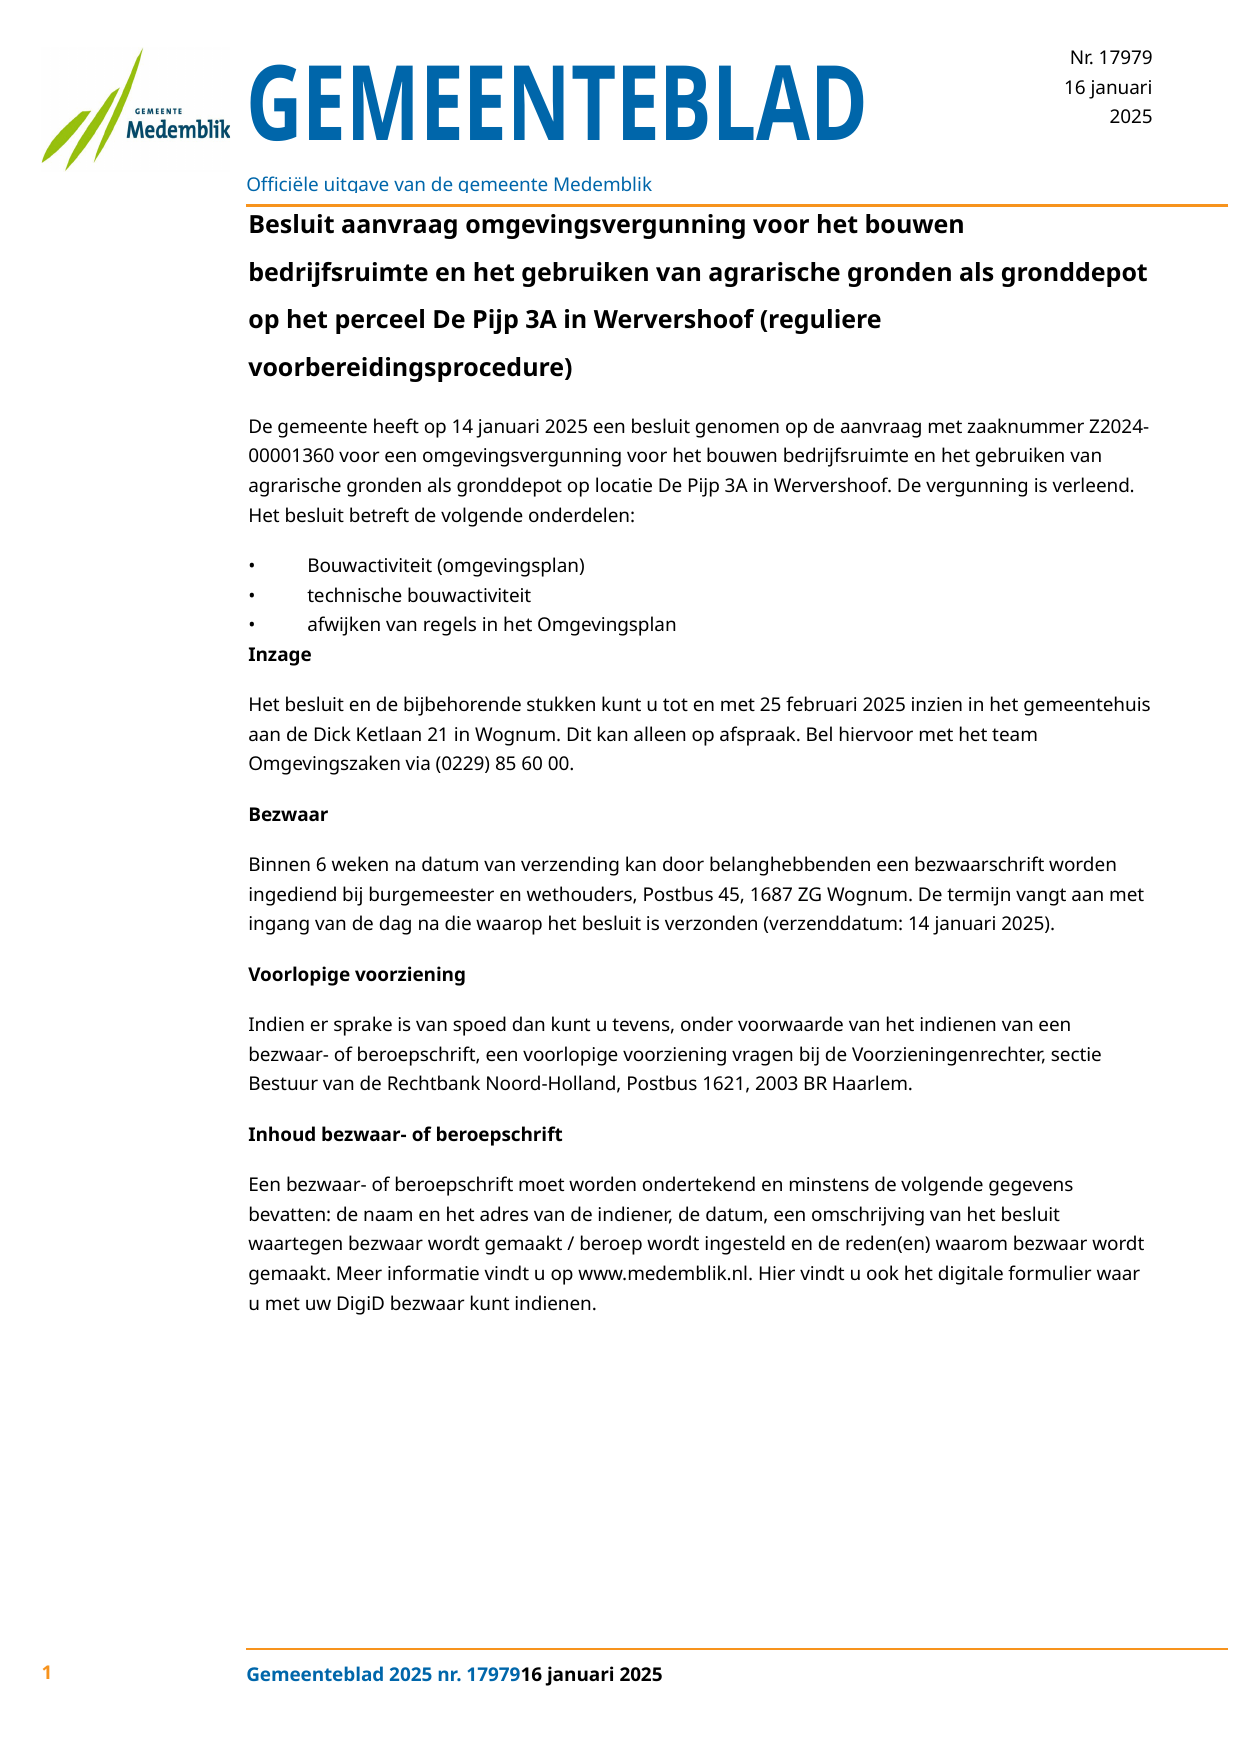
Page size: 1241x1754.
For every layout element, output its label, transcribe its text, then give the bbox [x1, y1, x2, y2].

text Het besluit en de bijbehorende stukken kunt u tot en met 25 februari 2025 inzien in het gemeentehuis aan de Dick Ketlaan 21 in Wognum. Dit kan alleen op afspraak. Bel hiervoor met het team Omgevingszaken via (0229) 85 60 00. [248, 691, 1152, 776]
picture [41, 47, 231, 172]
text Besluit aanvraag omgevingsvergunning voor het bouwen bedrijfsruimte en het gebruiken van agrarische gronden als gronddepot op het perceel De Pijp 3A in Wervershoof (reguliere voorbereidingsprocedure) [248, 207, 1152, 384]
list afwijken van regels in het Omgevingsplan [248, 611, 1152, 637]
text Bezwaar [248, 801, 1152, 827]
text De gemeente heeft op 14 januari 2025 een besluit genomen op de aanvraag met zaaknummer Z2024-00001360 voor een omgevingsvergunning voor het bouwen bedrijfsruimte en het gebruiken van agrarische gronden als gronddepot op locatie De Pijp 3A in Wervershoof. De vergunning is verleend. Het besluit betreft de volgende onderdelen: [248, 413, 1152, 528]
text Binnen 6 weken na datum van verzending kan door belanghebbenden een bezwaarschrift worden ingediend bij burgemeester en wethouders, Postbus 45, 1687 ZG Wognum. De termijn vangt aan met ingang van de dag na die waarop het besluit is verzonden (verzenddatum: 14 januari 2025). [248, 851, 1152, 936]
list technische bouwactiviteit [248, 582, 1152, 608]
text Voorlopige voorziening [248, 961, 1152, 987]
text Een bezwaar- of beroepschrift moet worden ondertekend en minstens de volgende gegevens bevatten: de naam en het adres van de indiener, de datum, een omschrijving van het besluit waartegen bezwaar wordt gemaakt / beroep wordt ingesteld en de reden(en) waarom bezwaar wordt gemaakt. Meer informatie vindt u op www.medemblik.nl. Hier vindt u ook het digitale formulier waar u met uw DigiD bezwaar kunt indienen. [248, 1171, 1152, 1316]
text Inhoud bezwaar- of beroepschrift [248, 1121, 1152, 1147]
list Bouwactiviteit (omgevingsplan) [248, 552, 1152, 578]
text Indien er sprake is van spoed dan kunt u tevens, onder voorwaarde van het indienen van een bezwaar- of beroepschrift, een voorlopige voorziening vragen bij de Voorzieningenrechter, sectie Bestuur van de Rechtbank Noord-Holland, Postbus 1621, 2003 BR Haarlem. [248, 1011, 1152, 1096]
text Inzage [248, 641, 1152, 667]
